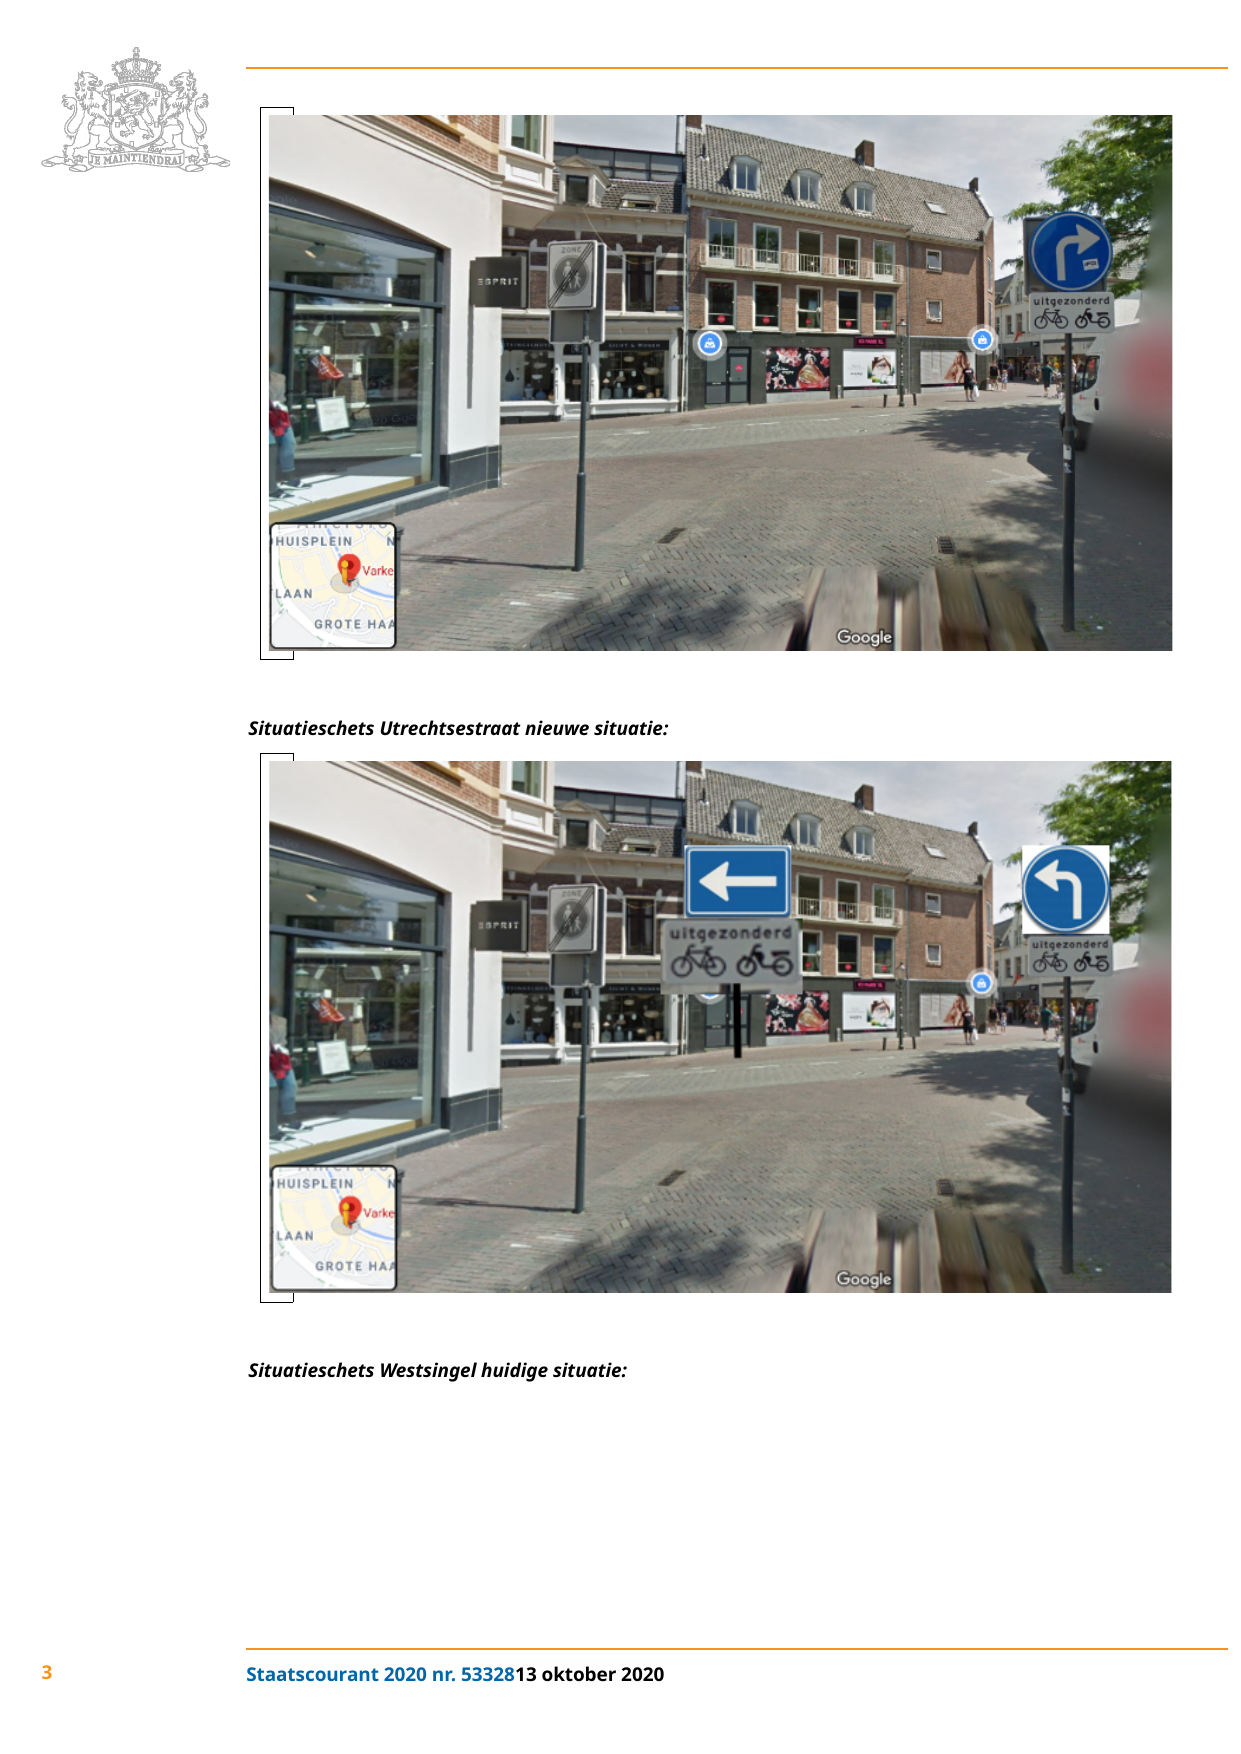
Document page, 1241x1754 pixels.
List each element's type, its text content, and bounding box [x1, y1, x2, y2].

text Situatieschets Utrechtsestraat nieuwe situatie: [248, 715, 1152, 741]
text Situatieschets Westsingel huidige situatie: [248, 1358, 1152, 1383]
picture [41, 47, 231, 172]
picture [268, 761, 1173, 1293]
picture [268, 115, 1173, 651]
